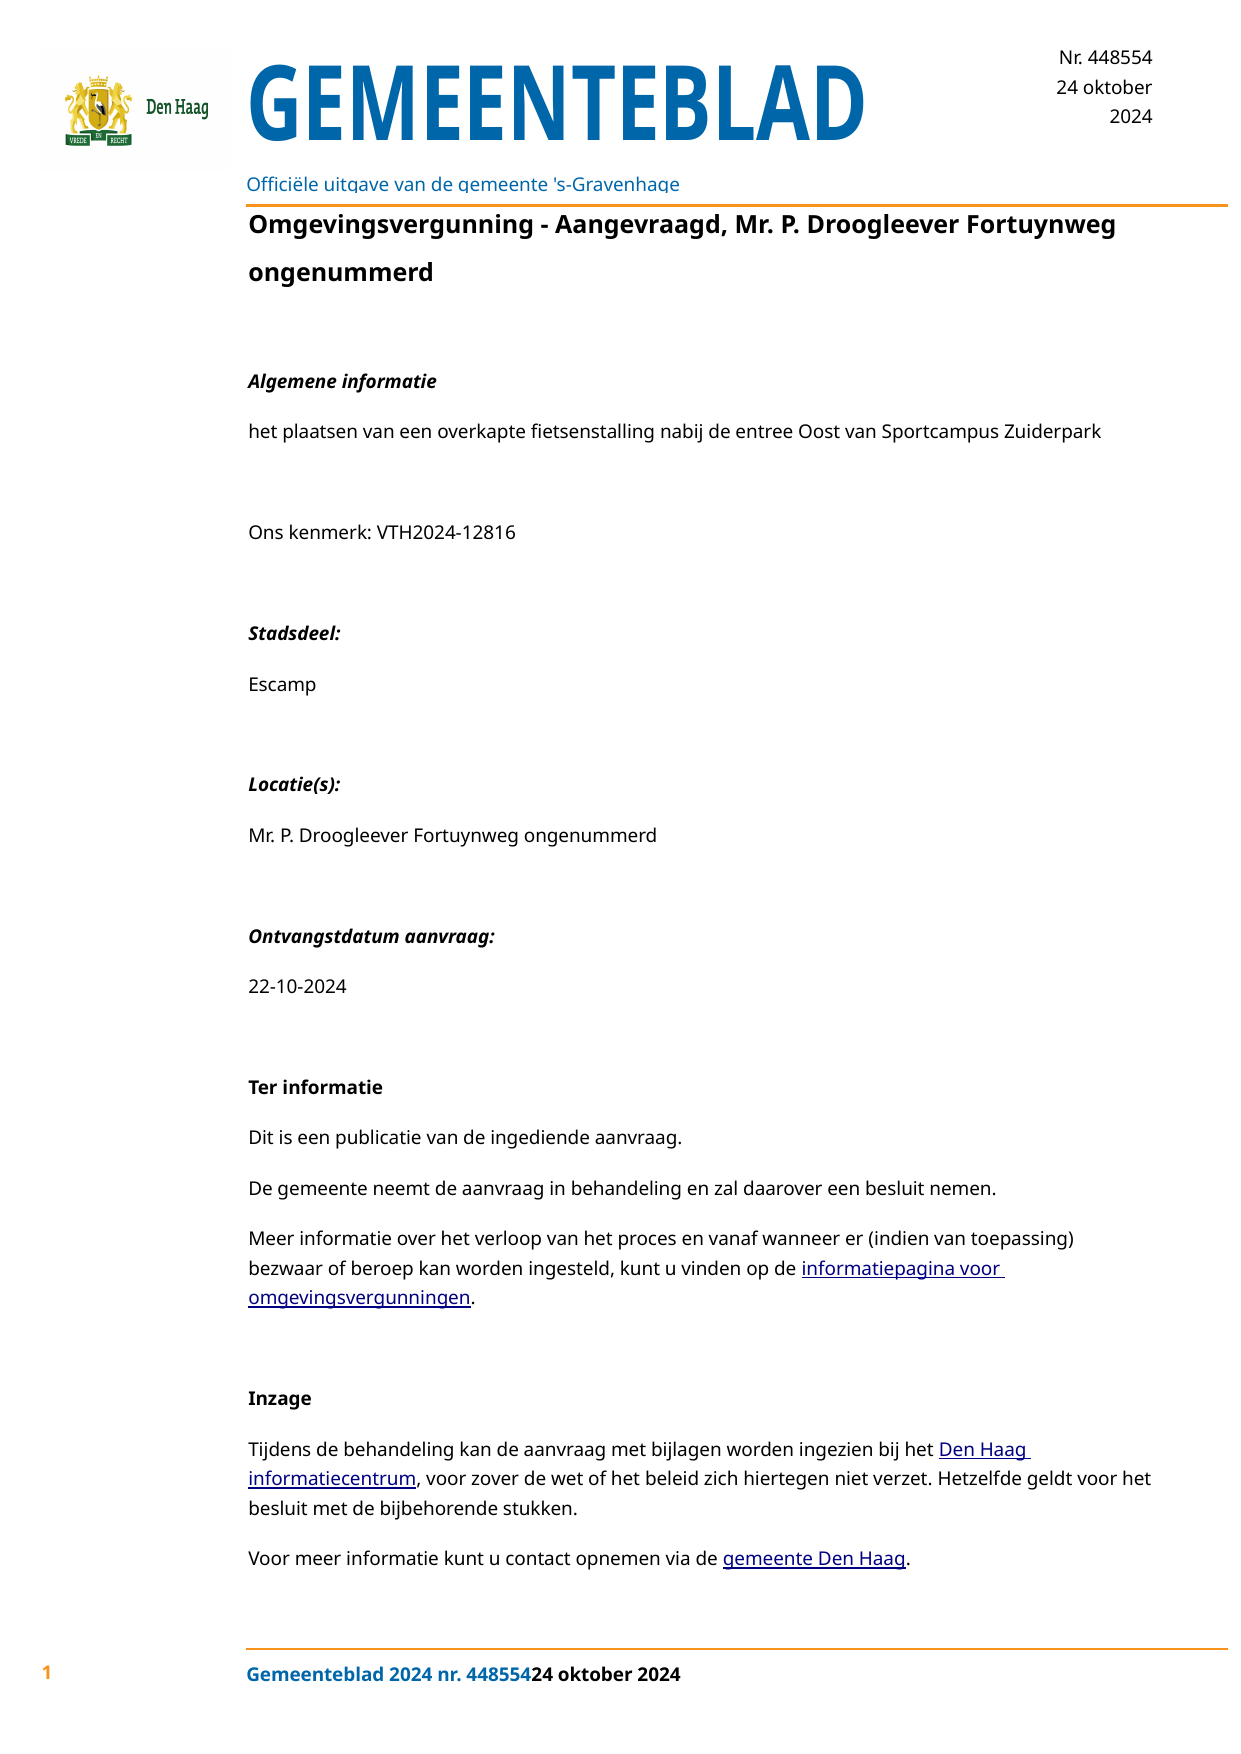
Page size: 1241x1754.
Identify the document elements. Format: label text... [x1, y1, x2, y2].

text Ter informatie [248, 1074, 1152, 1100]
text De gemeente neemt de aanvraag in behandeling en zal daarover een besluit nemen. [248, 1175, 1152, 1201]
text Ontvangstdatum aanvraag: [248, 923, 1152, 949]
text Mr. P. Droogleever Fortuynweg ongenummerd [248, 822, 1152, 848]
text Tijdens de behandeling kan de aanvraag met bijlagen worden ingezien bij het Den Haag informatiecentrum, voor zover de wet of het beleid zich hiertegen niet verzet. Hetzelfde geldt voor het besluit met de bijbehorende stukken. [248, 1436, 1152, 1521]
text Stadsdeel: [248, 620, 1152, 646]
text Voor meer informatie kunt u contact opnemen via de gemeente Den Haag. [248, 1545, 1152, 1571]
text Meer informatie over het verloop van het proces en vanaf wanneer er (indien van toepassing) bezwaar of beroep kan worden ingesteld, kunt u vinden op de informatiepagina voor omgevingsvergunningen. [248, 1225, 1152, 1310]
text 22-10-2024 [248, 973, 1152, 999]
text Inzage [248, 1385, 1152, 1411]
text Escamp [248, 671, 1152, 697]
text Omgevingsvergunning - Aangevraagd, Mr. P. Droogleever Fortuynweg ongenummerd [248, 207, 1152, 288]
text Algemene informatie [248, 368, 1152, 394]
text Dit is een publicatie van de ingediende aanvraag. [248, 1124, 1152, 1150]
picture [41, 47, 231, 172]
text het plaatsen van een overkapte fietsenstalling nabij de entree Oost van Sportcampus Zuiderpark [248, 419, 1152, 444]
text Ons kenmerk: VTH2024-12816 [248, 519, 1152, 545]
text Locatie(s): [248, 772, 1152, 797]
